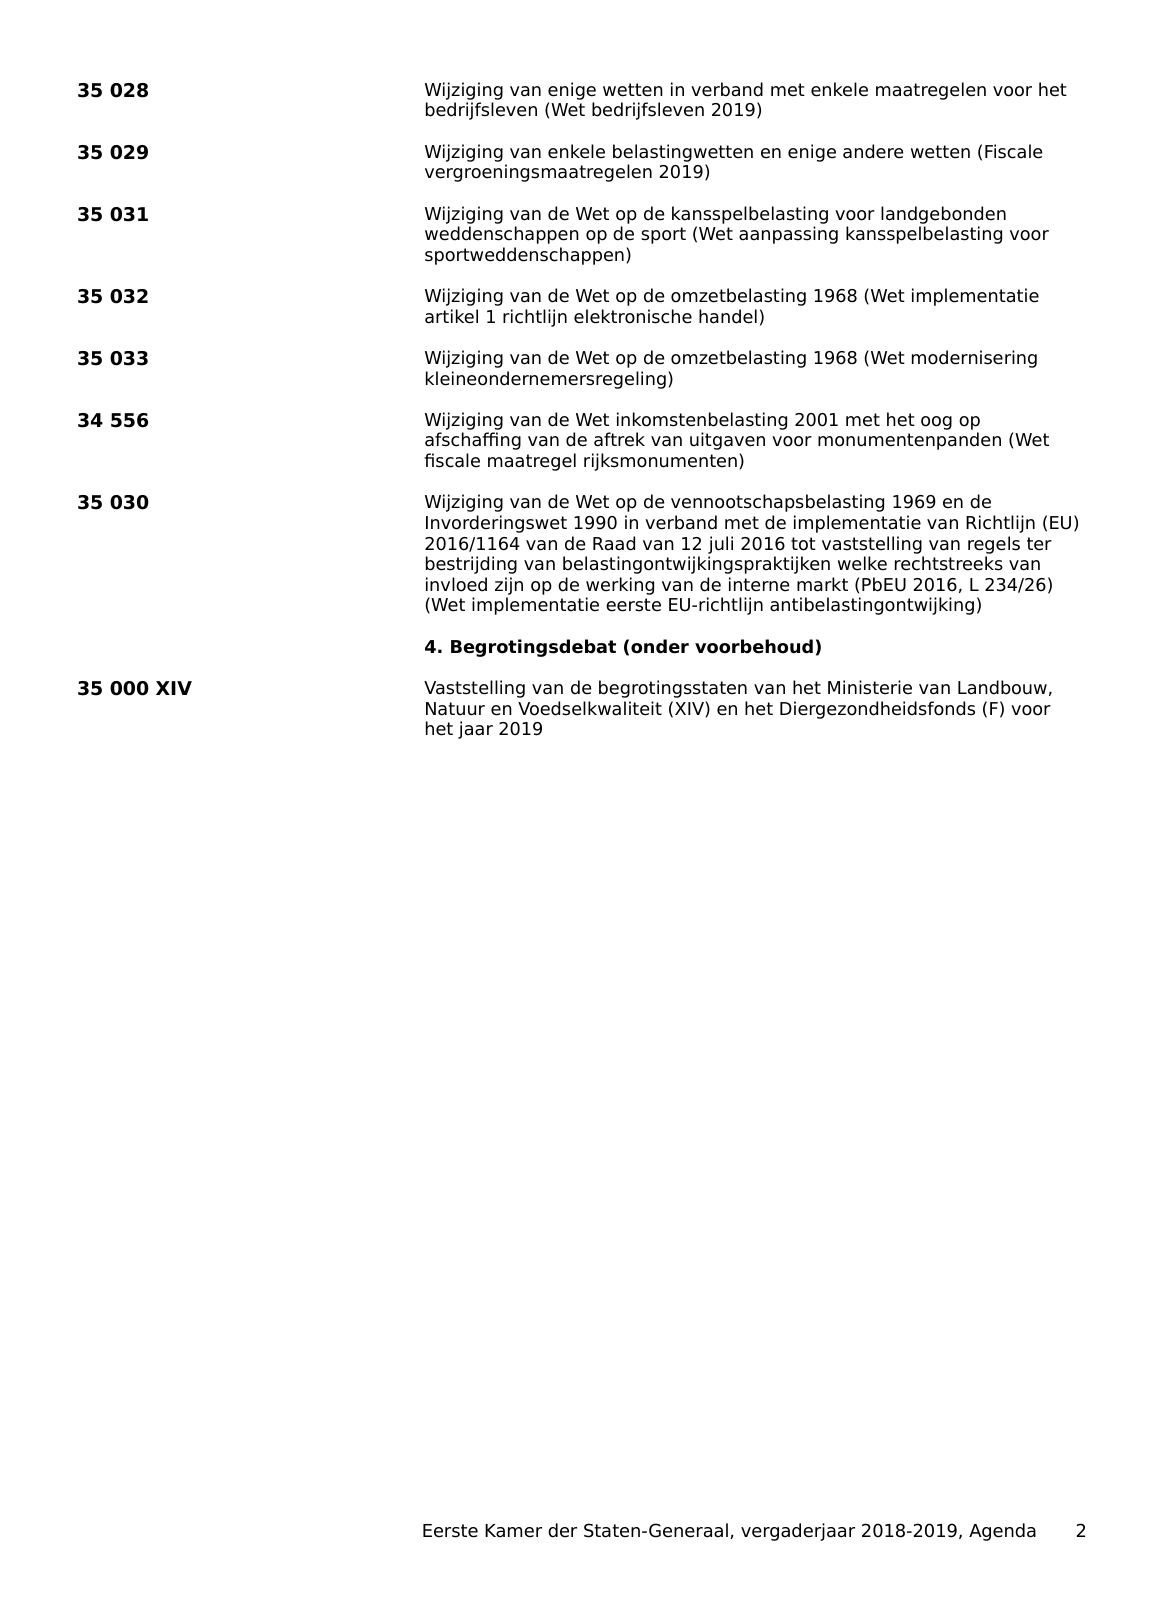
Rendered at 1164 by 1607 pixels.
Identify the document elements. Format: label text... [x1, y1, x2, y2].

table_cell [401, 472, 418, 492]
table_cell Wijziging van de Wet inkomstenbelasting 2001 met het oog op afschaffing van de aftrek van uitgaven voor monumentenpanden (Wet fiscale maatregel rijksmonumenten) [418, 410, 1087, 472]
table_cell [401, 59, 418, 80]
table_cell [77, 616, 401, 637]
table_cell [401, 286, 418, 327]
table_cell Wijziging van de Wet op de omzetbelasting 1968 (Wet implementatie artikel 1 richtlijn elektronische handel) [418, 286, 1087, 327]
table_cell 34 556 [77, 410, 401, 472]
table_cell [77, 265, 401, 286]
table_cell [401, 657, 418, 678]
table_cell Wijziging van de Wet op de vennootschapsbelasting 1969 en de Invorderingswet 1990 in verband met de implementatie van Richtlijn (EU) 2016/1164 van de Raad van 12 juli 2016 tot vaststelling van regels ter bestrijding van belastingontwijkingspraktijken welke rechtstreeks van invloed zijn op de werking van de interne markt (PbEU 2016, L 234/26) (Wet implementatie eerste EU-richtlijn antibelastingontwijking) [418, 492, 1087, 616]
table_cell [77, 183, 401, 203]
table_cell 35 028 [77, 80, 401, 121]
table_cell [77, 59, 401, 80]
table_cell 35 029 [77, 142, 401, 183]
table_cell 35 032 [77, 286, 401, 327]
table_cell [401, 80, 418, 121]
table_cell [77, 472, 401, 492]
table_cell [418, 327, 1087, 348]
table_cell Wijziging van de Wet op de kansspelbelasting voor landgebonden weddenschappen op de sport (Wet aanpassing kansspelbelasting voor sportweddenschappen) [418, 204, 1087, 265]
table_cell [401, 348, 418, 389]
table_cell [77, 327, 401, 348]
table_cell 35 000 XIV [77, 678, 401, 740]
table_cell [418, 616, 1087, 637]
table_cell [418, 59, 1087, 80]
table_cell [401, 204, 418, 265]
table_cell Wijziging van de Wet op de omzetbelasting 1968 (Wet modernisering kleineondernemersregeling) [418, 348, 1087, 389]
table_cell [401, 389, 418, 410]
table_cell [401, 265, 418, 286]
table_cell [418, 183, 1087, 203]
table_cell [418, 265, 1087, 286]
table_cell [401, 121, 418, 142]
table_cell [418, 472, 1087, 492]
table_cell 4. Begrotingsdebat (onder voorbehoud) [418, 637, 1087, 657]
table_cell [77, 389, 401, 410]
table_cell [77, 637, 401, 657]
table_cell [401, 678, 418, 740]
table_cell 35 030 [77, 492, 401, 616]
table_cell [418, 121, 1087, 142]
table_cell [401, 410, 418, 472]
table_cell Wijziging van enkele belastingwetten en enige andere wetten (Fiscale vergroeningsmaatregelen 2019) [418, 142, 1087, 183]
table_cell [418, 389, 1087, 410]
table_cell 35 031 [77, 204, 401, 265]
table_cell [401, 327, 418, 348]
table_cell [401, 637, 418, 657]
table_cell [401, 492, 418, 616]
table_cell [401, 142, 418, 183]
table_cell [77, 121, 401, 142]
table_cell [77, 657, 401, 678]
table_cell Vaststelling van de begrotingsstaten van het Ministerie van Landbouw, Natuur en Voedselkwaliteit (XIV) en het Diergezondheidsfonds (F) voor het jaar 2019 [418, 678, 1087, 740]
table_cell 35 033 [77, 348, 401, 389]
table_cell [401, 183, 418, 203]
table_cell [401, 616, 418, 637]
table_cell Wijziging van enige wetten in verband met enkele maatregelen voor het bedrijfsleven (Wet bedrijfsleven 2019) [418, 80, 1087, 121]
table_cell [418, 657, 1087, 678]
